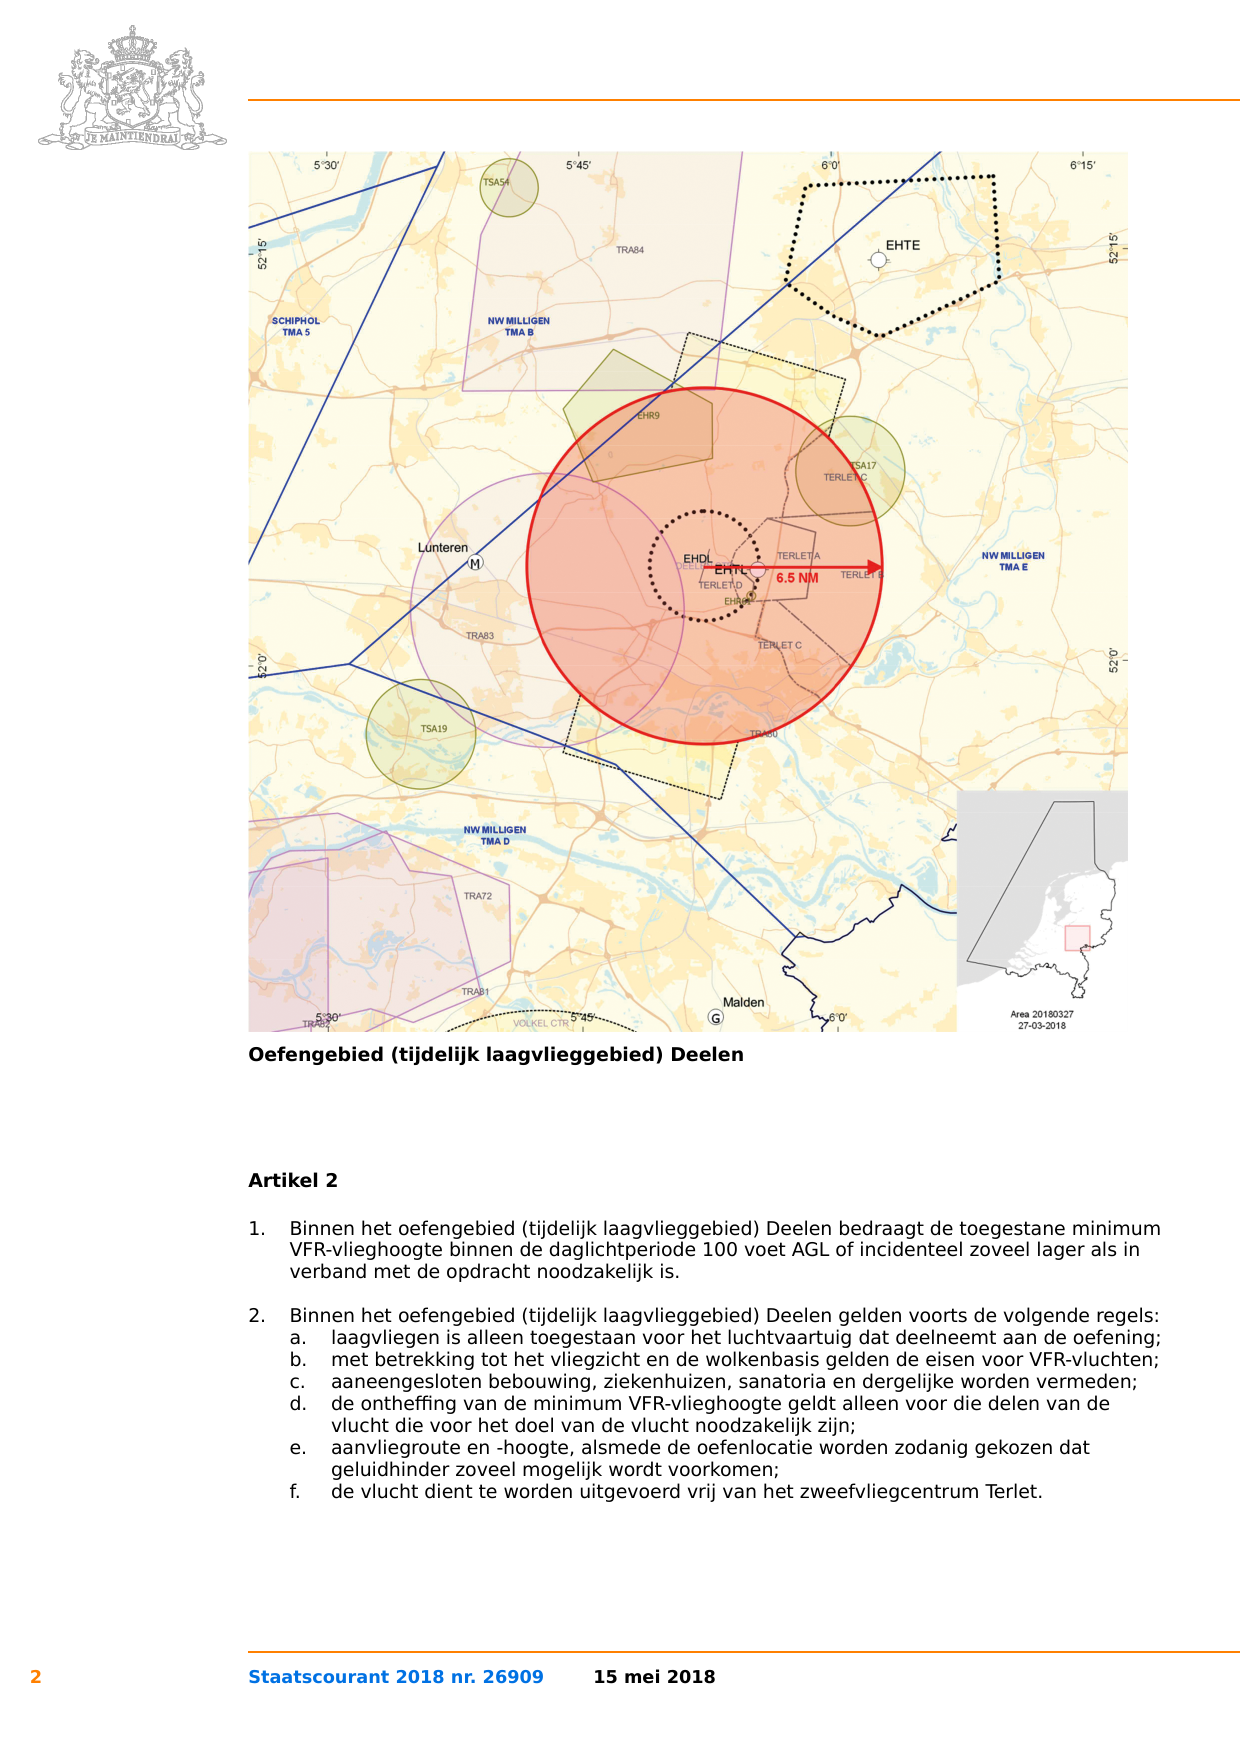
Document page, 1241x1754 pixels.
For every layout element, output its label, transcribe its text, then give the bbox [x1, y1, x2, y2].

subtitle Artikel 2 [248, 1170, 1163, 1192]
text c. aaneengesloten bebouwing, ziekenhuizen, sanatoria en dergelijke worden vermeden; [289, 1371, 1163, 1393]
text f. de vlucht dient te worden uitgevoerd vrij van het zweefvliegcentrum Terlet. [289, 1481, 1163, 1503]
text 1. Binnen het oefengebied (tijdelijk laagvlieggebied) Deelen bedraagt de toegestane minimum VFR-vlieghoogte binnen de daglichtperiode 100 voet AGL of incidenteel zoveel lager als in verband met de opdracht noodzakelijk is. [248, 1217, 1163, 1283]
text a. laagvliegen is alleen toegestaan voor het luchtvaartuig dat deelneemt aan de oefening; [289, 1327, 1163, 1349]
picture [38, 25, 227, 150]
text 2. Binnen het oefengebied (tijdelijk laagvlieggebied) Deelen gelden voorts de volgende regels: [248, 1305, 1163, 1327]
picture [248, 151, 1128, 1032]
text b. met betrekking tot het vliegzicht en de wolkenbasis gelden de eisen voor VFR-vluchten; [289, 1349, 1163, 1371]
text e. aanvliegroute en -hoogte, alsmede de oefenlocatie worden zodanig gekozen dat geluidhinder zoveel mogelijk wordt voorkomen; [289, 1437, 1163, 1481]
text d. de ontheffing van de minimum VFR-vlieghoogte geldt alleen voor die delen van de vlucht die voor het doel van de vlucht noodzakelijk zijn; [289, 1393, 1163, 1437]
text Oefengebied (tijdelijk laagvlieggebied) Deelen [248, 1043, 1128, 1065]
